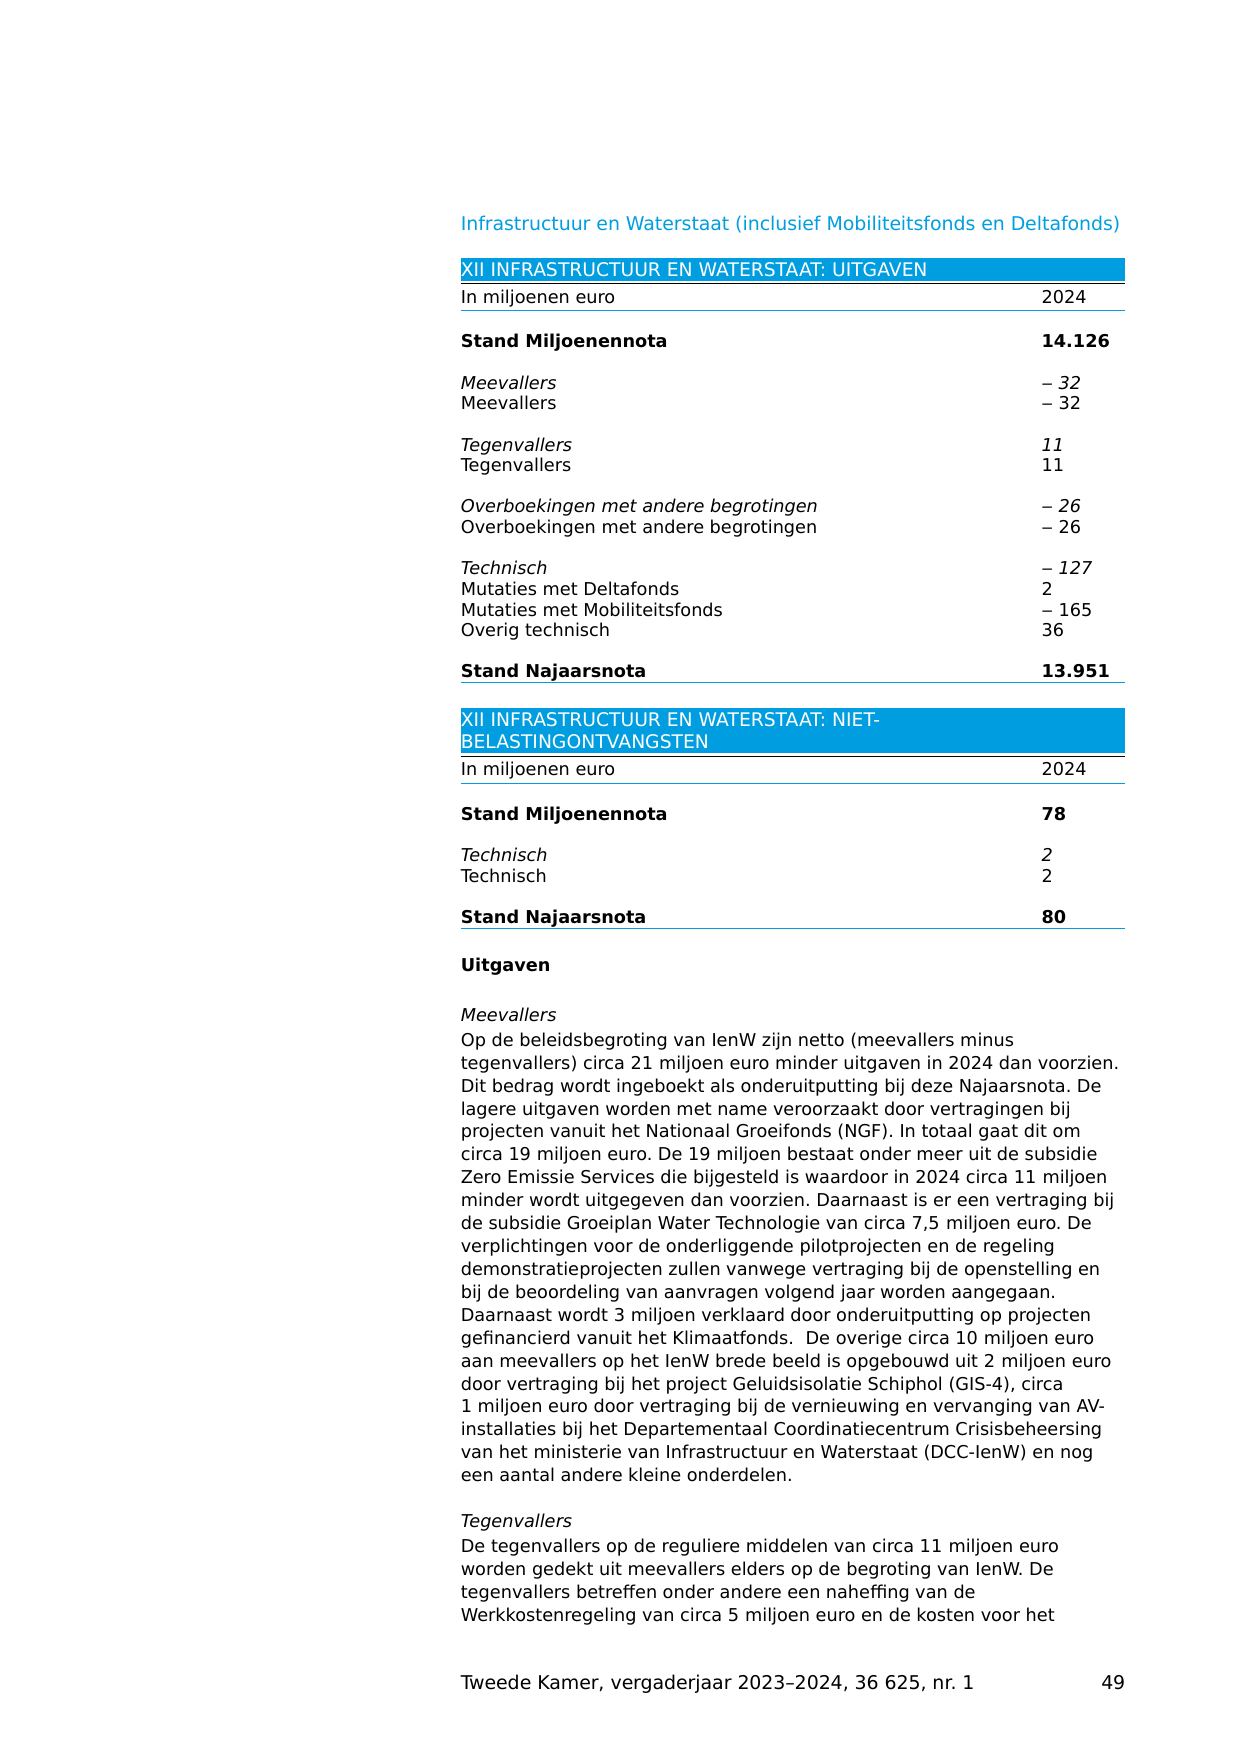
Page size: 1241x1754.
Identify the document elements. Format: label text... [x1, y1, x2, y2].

table_cell ‒ 26 [1039, 517, 1125, 538]
table_cell In miljoenen euro [461, 757, 1038, 782]
table_cell Meevallers [461, 393, 1038, 414]
table_cell [461, 641, 1038, 661]
table_cell Technisch [461, 845, 1038, 866]
table_cell 36 [1039, 620, 1125, 641]
table_cell [1039, 784, 1125, 804]
table_cell Overig technisch [461, 620, 1038, 641]
table_cell [461, 414, 1038, 434]
table_cell [461, 538, 1038, 558]
text De tegenvallers op de reguliere middelen van circa 11 miljoen euro worden gedekt uit meevallers elders op de begroting van IenW. De tegenvallers betreffen onder andere een naheffing van de Werkkostenregeling van circa 5 miljoen euro en de kosten voor het [461, 1534, 1125, 1626]
table_cell Meevallers [461, 373, 1038, 393]
table_cell ‒ 127 [1039, 558, 1125, 579]
table_cell [461, 311, 1038, 331]
table_cell 11 [1039, 455, 1125, 476]
table_cell Mutaties met Mobiliteitsfonds [461, 600, 1038, 620]
table_cell Tegenvallers [461, 455, 1038, 476]
table_cell 11 [1039, 435, 1125, 455]
table_cell 13.951 [1039, 661, 1125, 682]
table_cell [461, 824, 1038, 845]
table_cell [461, 476, 1038, 496]
table_cell [1039, 886, 1125, 907]
table_cell 80 [1039, 907, 1125, 927]
table_cell [1039, 414, 1125, 434]
text Tegenvallers [461, 1509, 1125, 1532]
title Infrastructuur en Waterstaat (inclusief Mobiliteitsfonds en Deltafonds) [461, 213, 1125, 235]
table_cell 78 [1039, 804, 1125, 824]
table_cell 2 [1039, 579, 1125, 599]
table_cell Stand Najaarsnota [461, 661, 1038, 682]
table_cell ‒ 32 [1039, 393, 1125, 414]
table_cell [461, 784, 1038, 804]
table_cell 2 [1039, 866, 1125, 886]
text Uitgaven [461, 953, 1125, 976]
table_cell Tegenvallers [461, 435, 1038, 455]
table_cell ‒ 165 [1039, 600, 1125, 620]
table_cell [1039, 538, 1125, 558]
text Meevallers [461, 1003, 1125, 1026]
table_cell Mutaties met Deltafonds [461, 579, 1038, 599]
table_cell ‒ 26 [1039, 496, 1125, 517]
table_cell [1039, 352, 1125, 373]
table_cell 2024 [1039, 284, 1125, 310]
table_cell [1039, 311, 1125, 331]
table_cell [461, 886, 1038, 907]
table_cell 2 [1039, 845, 1125, 866]
table_cell 14.126 [1039, 331, 1125, 352]
table_cell Stand Miljoenennota [461, 804, 1038, 824]
table_cell ‒ 32 [1039, 373, 1125, 393]
text Op de beleidsbegroting van IenW zijn netto (meevallers minus tegenvallers) circa 21 miljoen euro minder uitgaven in 2024 dan voorzien. Dit bedrag wordt ingeboekt als onderuitputting bij deze Najaarsnota. De lagere uitgaven worden met name veroorzaakt door vertragingen bij projecten vanuit het Nationaal Groeifonds (NGF). In totaal gaat dit om circa 19 miljoen euro. De 19 miljoen bestaat onder meer uit de subsidie Zero Emissie Services die bijgesteld is waardoor in 2024 circa 11 miljoen minder wordt uitgegeven dan voorzien. Daarnaast is er een vertraging bij de subsidie Groeiplan Water Technologie van circa 7,5 miljoen euro. De verplichtingen voor de onderliggende pilotprojecten en de regeling demonstratieprojecten zullen vanwege vertraging bij de openstelling en bij de beoordeling van aanvragen volgend jaar worden aangegaan. Daarnaast wordt 3 miljoen verklaard door onderuitputting op projecten gefinancierd vanuit het Klimaatfonds. De overige circa 10 miljoen euro aan meevallers op het IenW brede beeld is opgebouwd uit 2 miljoen euro door vertraging bij het project Geluidsisolatie Schiphol (GIS-4), circa 1 miljoen euro door vertraging bij de vernieuwing en vervanging van AV-installaties bij het Departementaal Coordinatiecentrum Crisisbeheersing van het ministerie van Infrastructuur en Waterstaat (DCC-IenW) en nog een aantal andere kleine onderdelen. [461, 1028, 1125, 1486]
table_cell [1039, 476, 1125, 496]
table_cell 2024 [1039, 757, 1125, 782]
table_cell Stand Najaarsnota [461, 907, 1038, 927]
table_cell [1039, 641, 1125, 661]
table_cell [461, 352, 1038, 373]
table_cell Overboekingen met andere begrotingen [461, 496, 1038, 517]
table_cell Technisch [461, 558, 1038, 579]
table_cell Stand Miljoenennota [461, 331, 1038, 352]
table_cell In miljoenen euro [461, 284, 1038, 310]
table_cell [1039, 824, 1125, 845]
table_cell Overboekingen met andere begrotingen [461, 517, 1038, 538]
table_cell Technisch [461, 866, 1038, 886]
